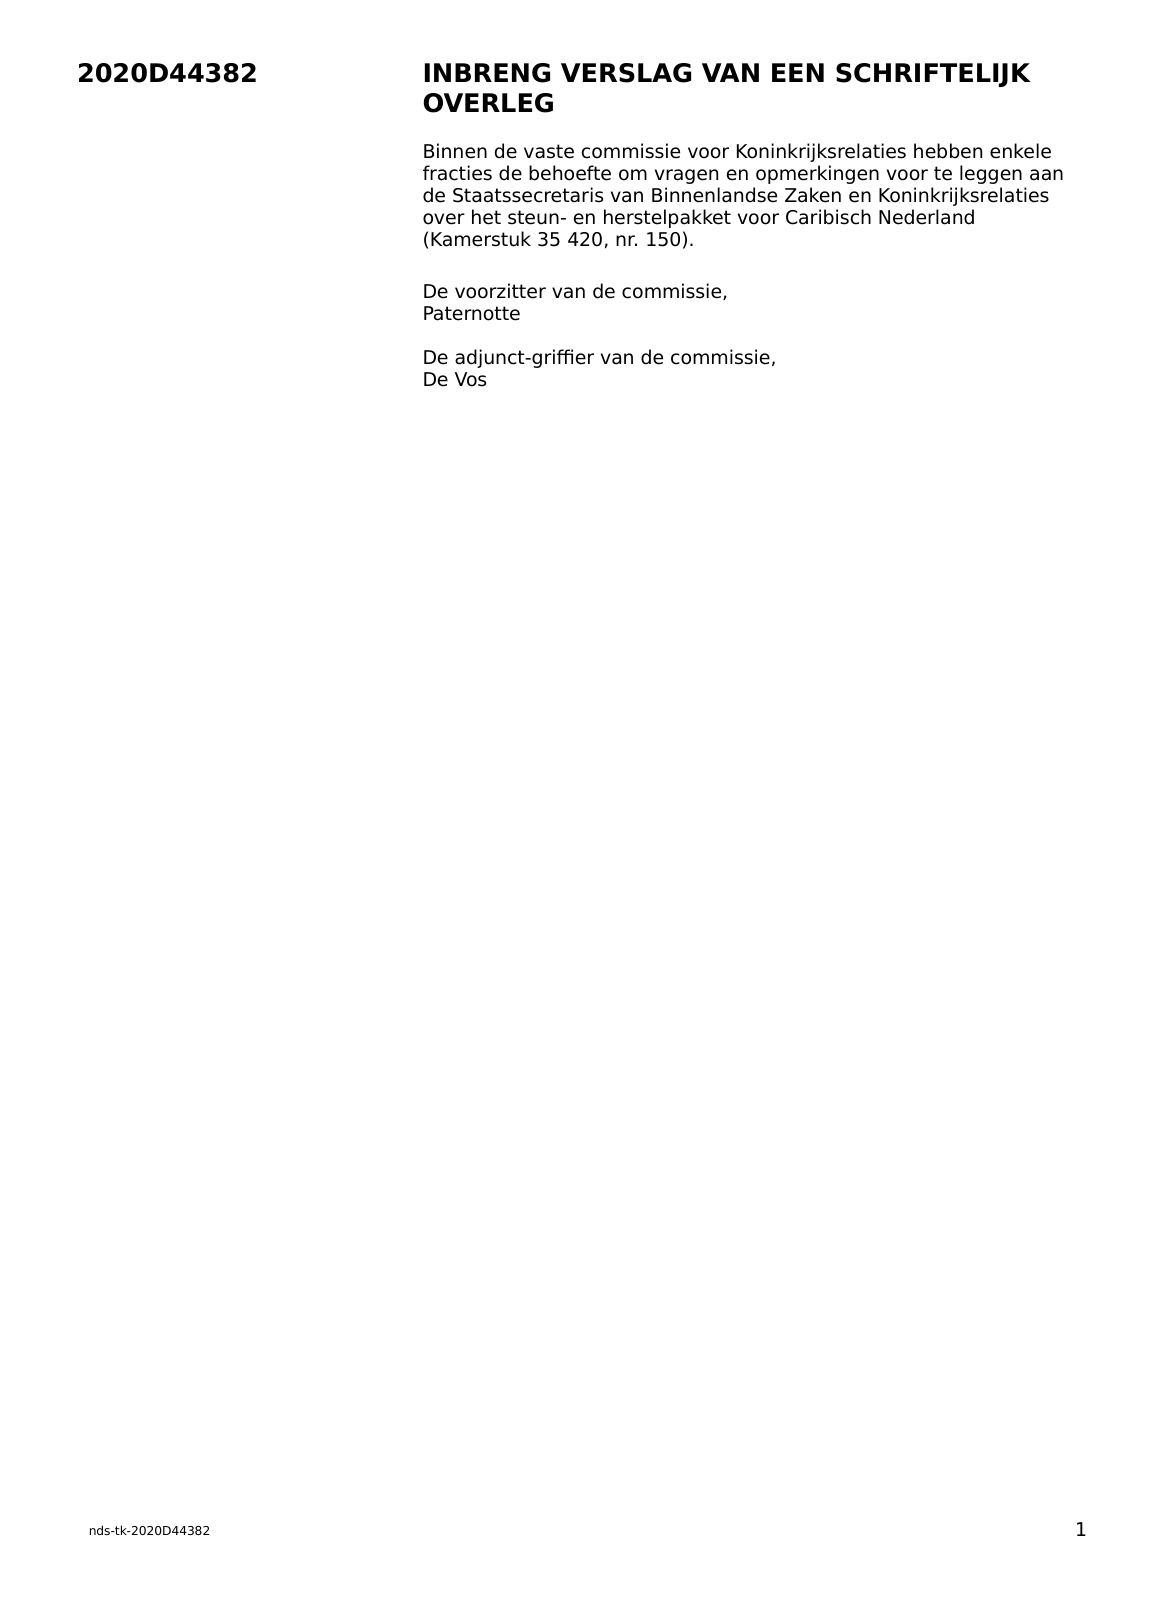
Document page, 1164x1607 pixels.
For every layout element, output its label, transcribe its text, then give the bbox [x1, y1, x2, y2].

text De voorzitter van de commissie, Paternotte [422, 281, 1087, 324]
text Binnen de vaste commissie voor Koninkrijksrelaties hebben enkele fracties de behoefte om vragen en opmerkingen voor te leggen aan de Staatssecretaris van Binnenlandse Zaken en Koninkrijksrelaties over het steun- en herstelpakket voor Caribisch Nederland (Kamerstuk 35 420, nr. 150). [422, 141, 1087, 251]
text De adjunct-griffier van de commissie, De Vos [422, 347, 1087, 391]
text 2020D44382 INBRENG VERSLAG VAN EEN SCHRIFTELIJK OVERLEG [77, 59, 1087, 118]
text nds-tk-2020D44382 [88, 1524, 323, 1538]
